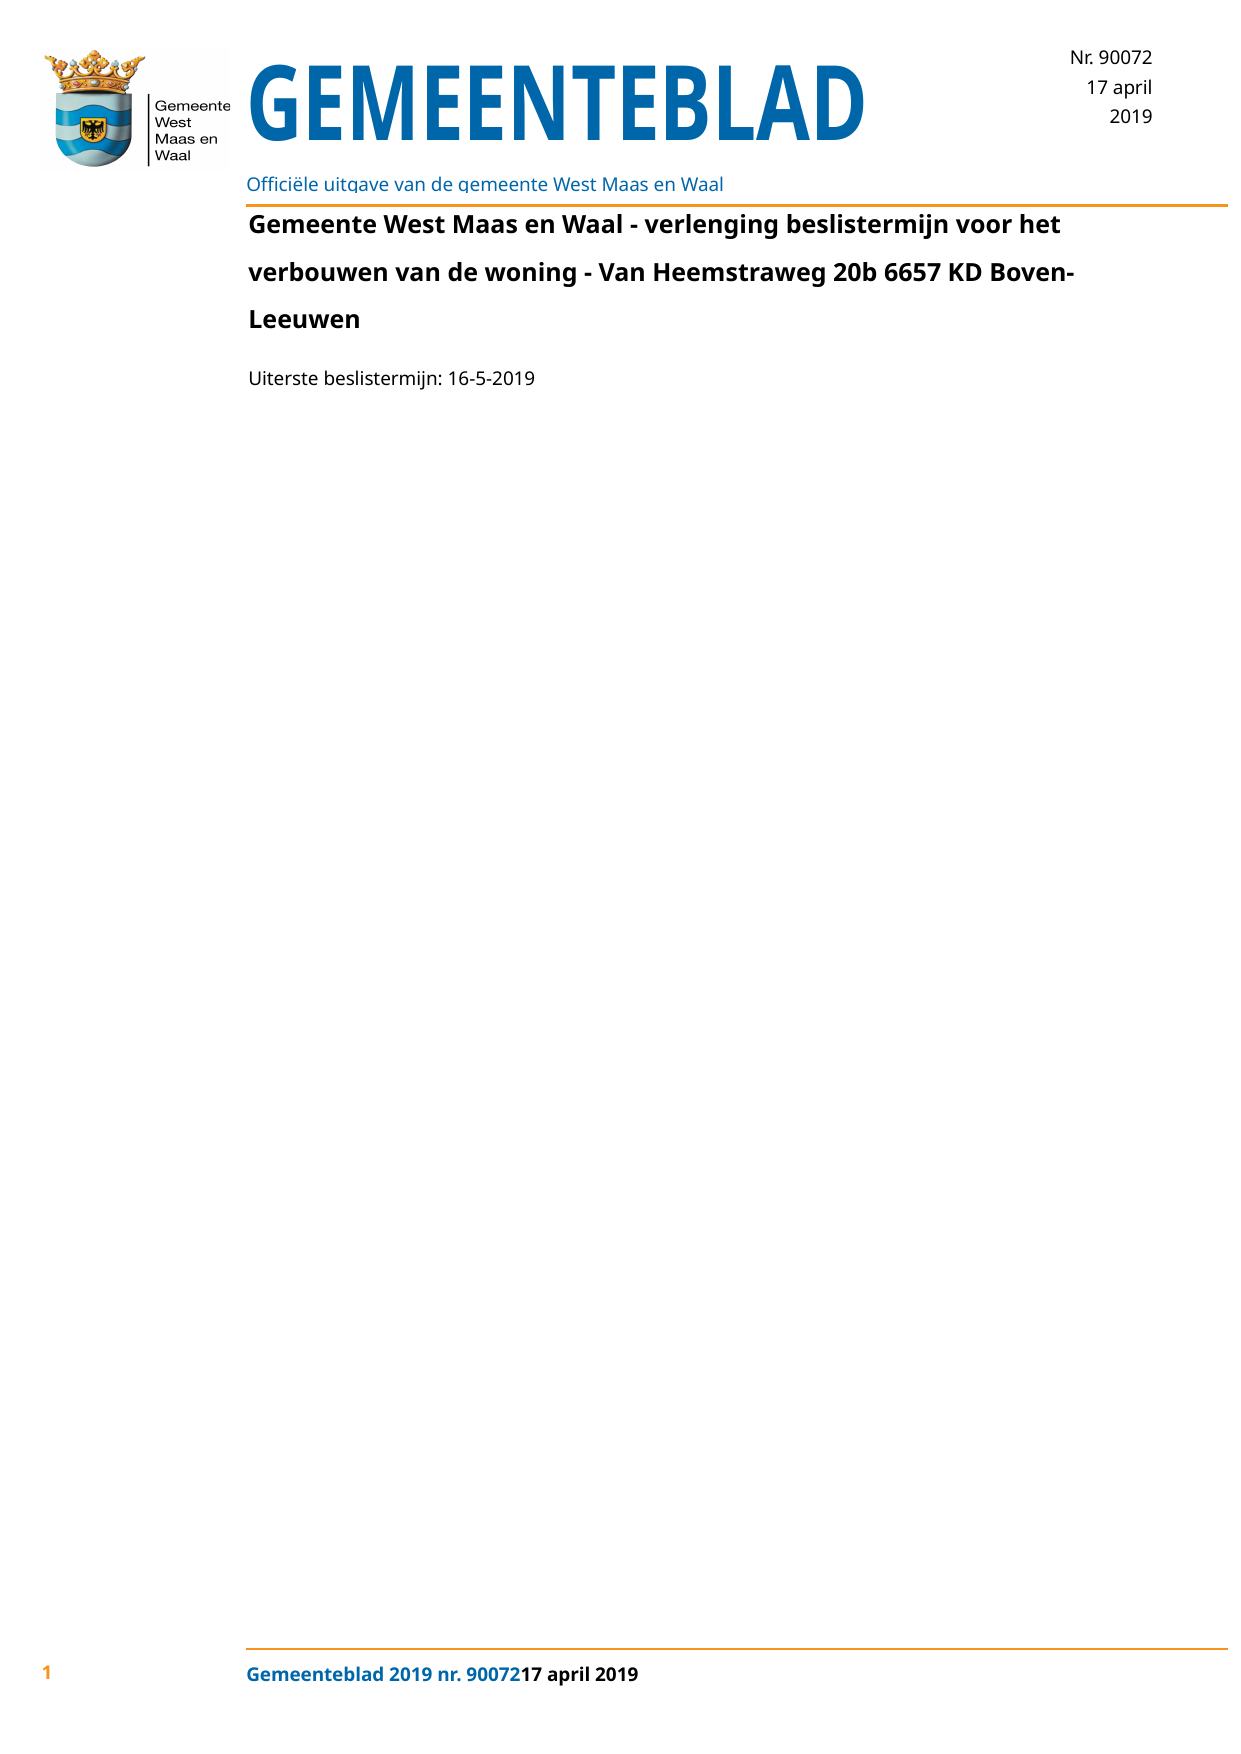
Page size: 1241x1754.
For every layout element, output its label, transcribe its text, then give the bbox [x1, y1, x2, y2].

picture [41, 47, 231, 172]
text Gemeente West Maas en Waal - verlenging beslistermijn voor het verbouwen van de woning - Van Heemstraweg 20b 6657 KD Boven-Leeuwen [248, 207, 1152, 336]
text Uiterste beslistermijn: 16-5-2019 [248, 366, 1152, 391]
